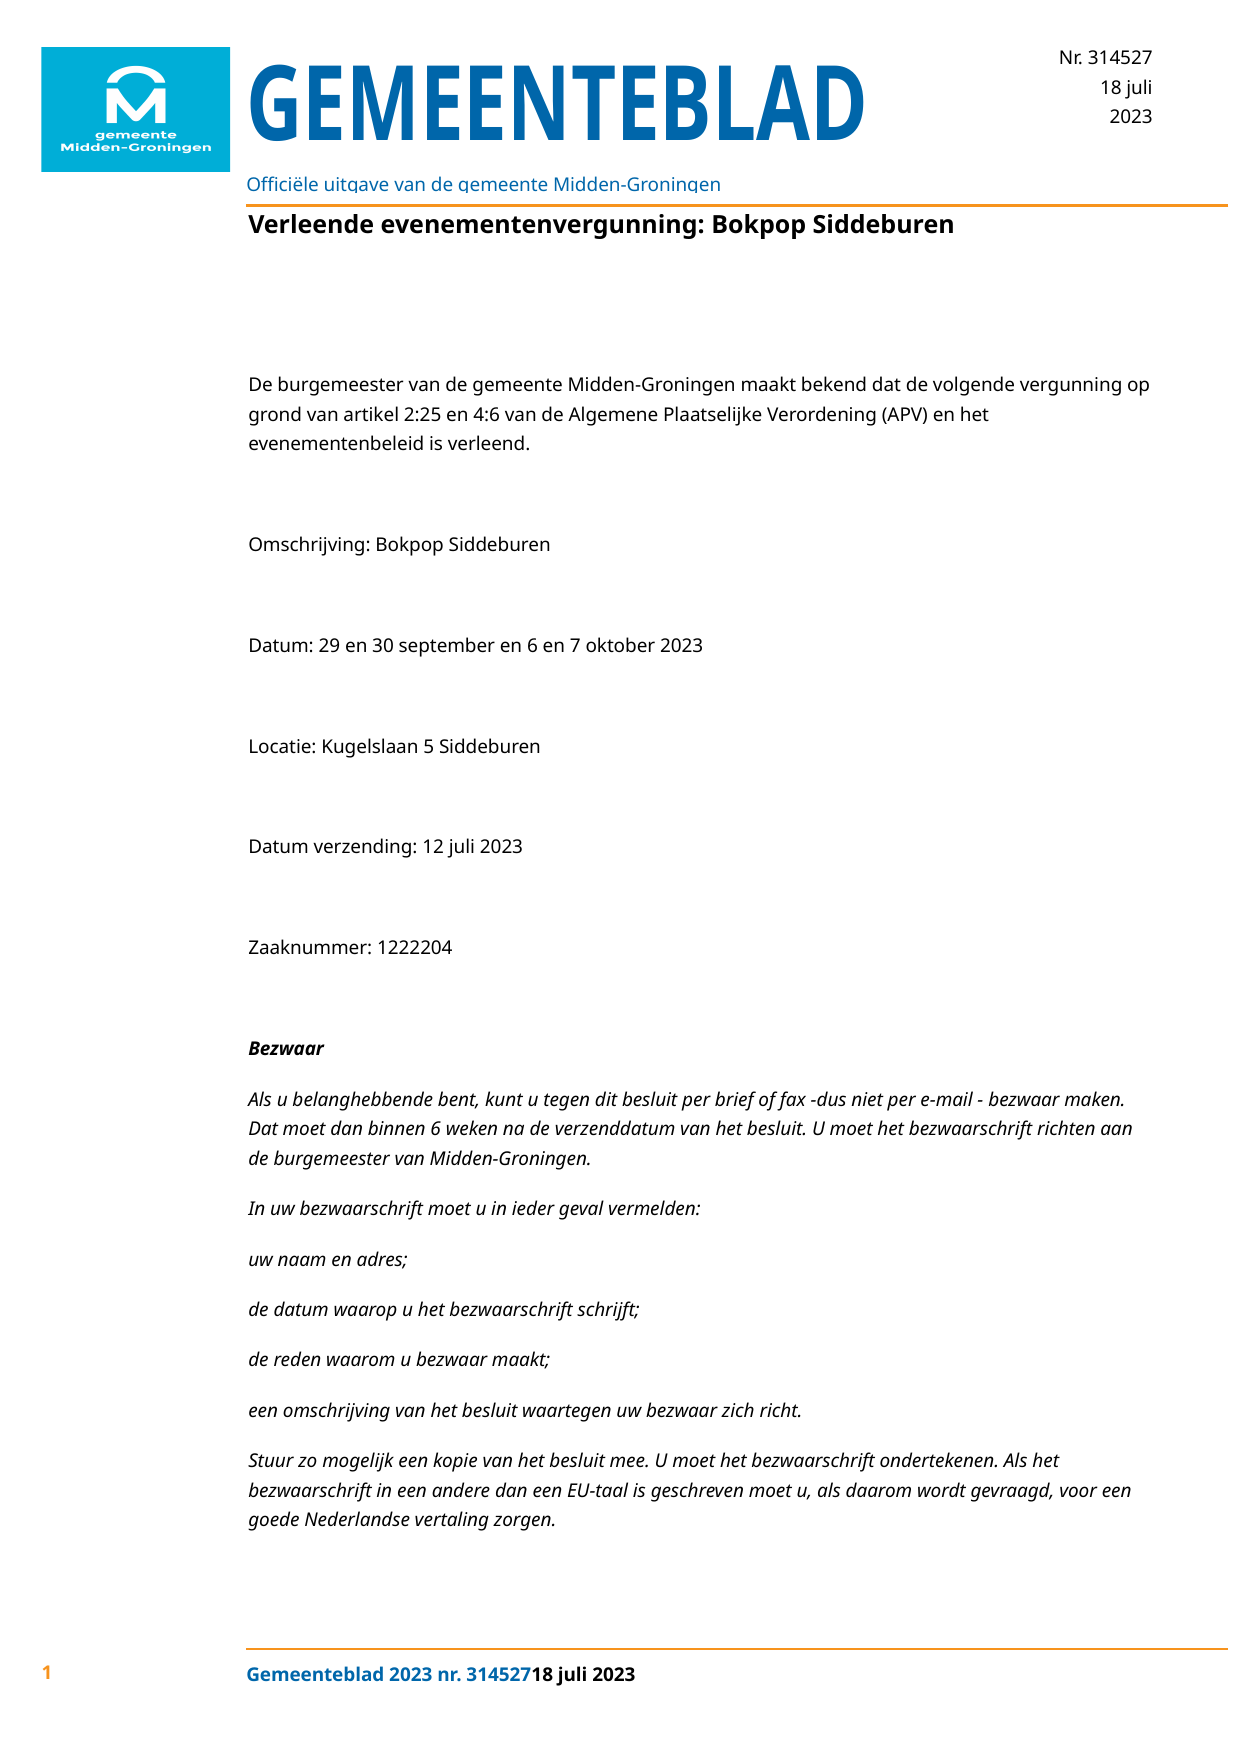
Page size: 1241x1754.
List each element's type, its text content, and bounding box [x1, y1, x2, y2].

text Verleende evenementenvergunning: Bokpop Siddeburen [248, 207, 1152, 241]
text de datum waarop u het bezwaarschrift schrijft; [248, 1296, 1152, 1322]
picture [108, 66, 164, 82]
picture [184, 146, 190, 153]
text Datum: 29 en 30 september en 6 en 7 oktober 2023 [248, 632, 1152, 658]
text Bezwaar [248, 1035, 1152, 1061]
text In uw bezwaarschrift moet u in ieder geval vermelden: [248, 1195, 1152, 1221]
text uw naam en adres; [248, 1246, 1152, 1271]
text de reden waarom u bezwaar maakt; [248, 1347, 1152, 1372]
text Als u belanghebbende bent, kunt u tegen dit besluit per brief of fax -dus niet per e-mail - bezwaar maken. Dat moet dan binnen 6 weken na de verzenddatum van het besluit. U moet het bezwaarschrift richten aan de burgemeester van Midden-Groningen. [248, 1086, 1152, 1171]
text Stuur zo mogelijk een kopie van het besluit mee. U moet het bezwaarschrift ondertekenen. Als het bezwaarschrift in een andere dan een EU-taal is geschreven moet u, als daarom wordt gevraagd, voor een goede Nederlandse vertaling zorgen. [248, 1447, 1152, 1532]
picture [107, 89, 165, 122]
text Locatie: Kugelslaan 5 Siddeburen [248, 733, 1152, 758]
text een omschrijving van het besluit waartegen uw bezwaar zich richt. [248, 1397, 1152, 1423]
text De burgemeester van de gemeente Midden-Groningen maakt bekend dat de volgende vergunning op grond van artikel 2:25 en 4:6 van de Algemene Plaatselijke Verordening (APV) en het evenementenbeleid is verleend. [248, 371, 1152, 456]
text Datum verzending: 12 juli 2023 [248, 834, 1152, 859]
text Zaaknummer: 1222204 [248, 934, 1152, 960]
text Omschrijving: Bokpop Siddeburen [248, 531, 1152, 557]
